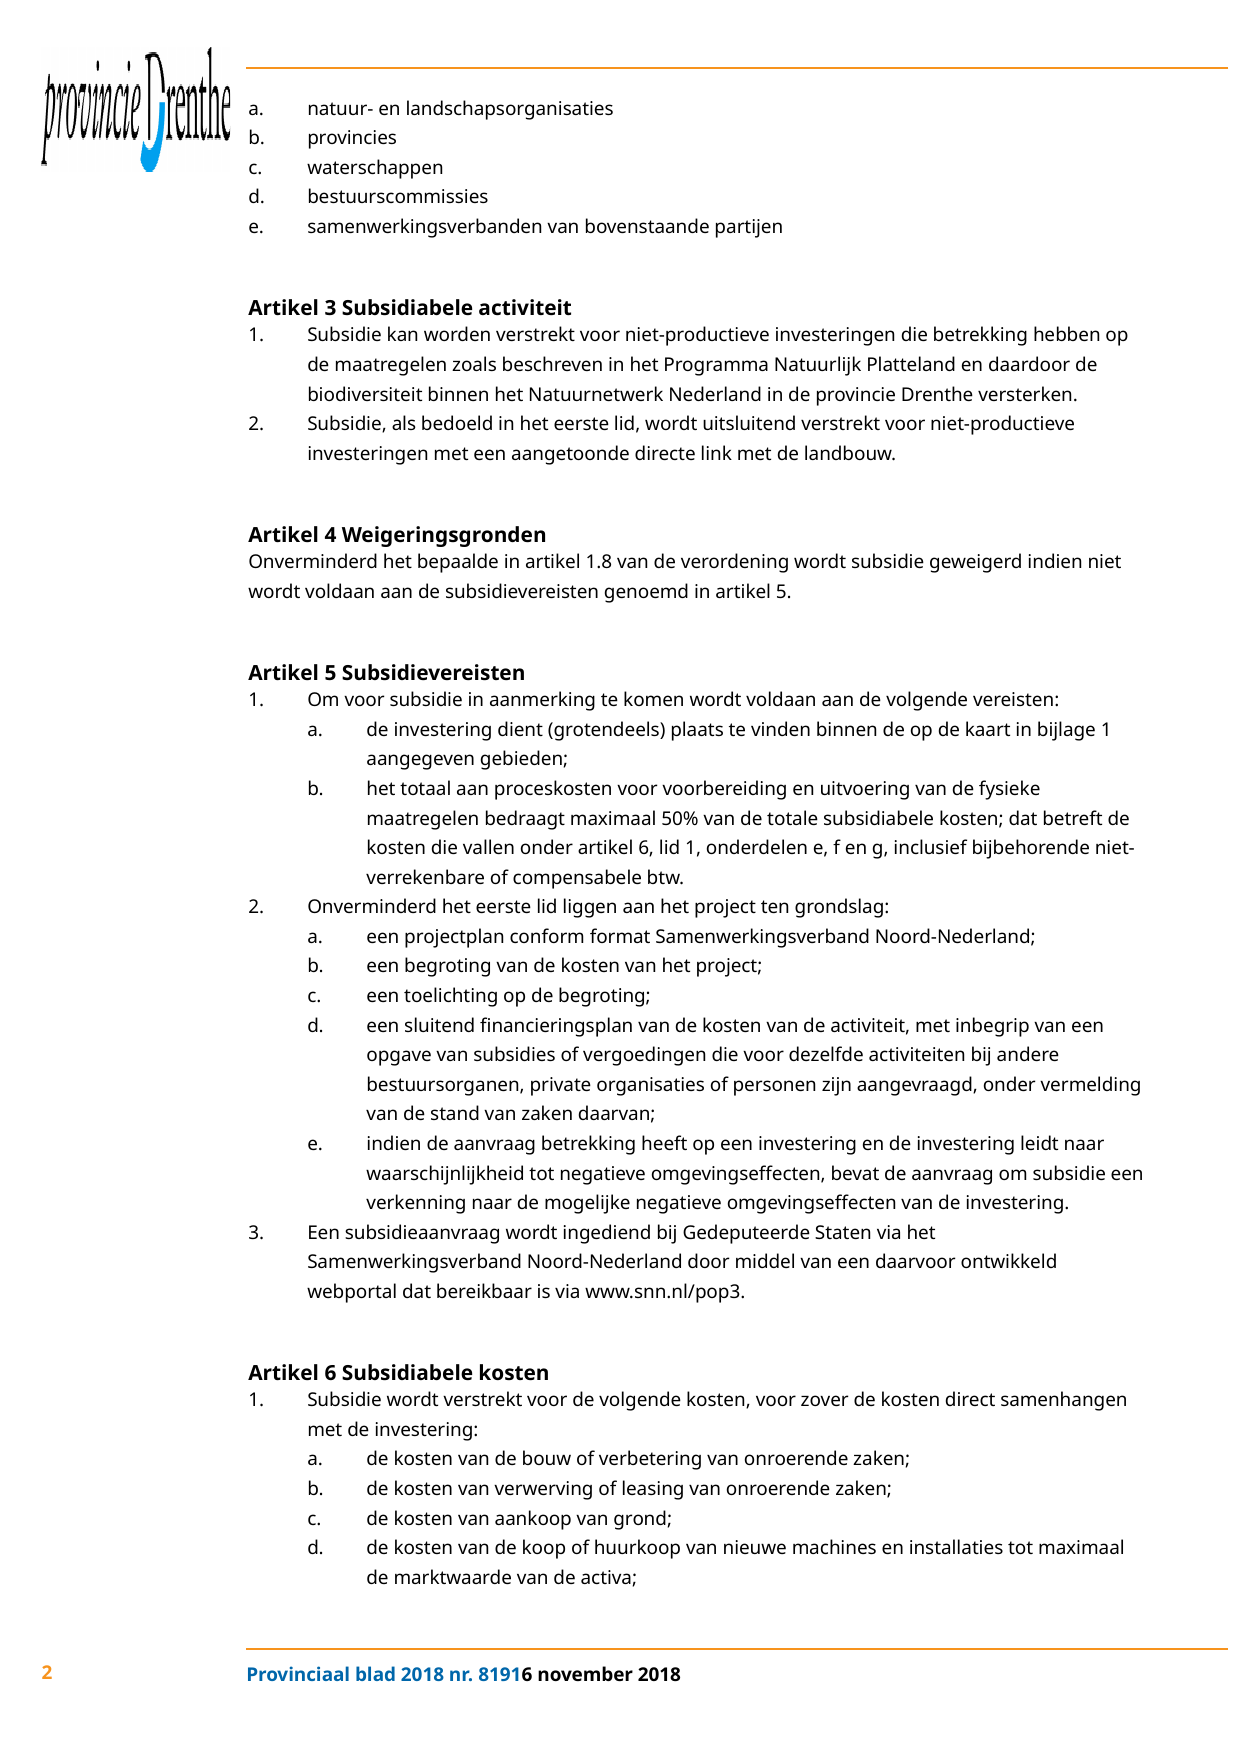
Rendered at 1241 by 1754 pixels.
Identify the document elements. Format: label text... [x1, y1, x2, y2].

list Onverminderd het eerste lid liggen aan het project ten grondslag: [248, 893, 1152, 919]
text Artikel 6 Subsidiabele kosten [248, 1358, 1152, 1386]
text Onverminderd het bepaalde in artikel 1.8 van de verordening wordt subsidie geweigerd indien niet wordt voldaan aan de subsidievereisten genoemd in artikel 5. [248, 548, 1152, 604]
list het totaal aan proceskosten voor voorbereiding en uitvoering van de fysieke maatregelen bedraagt maximaal 50% van de totale subsidiabele kosten; dat betreft de kosten die vallen onder artikel 6, lid 1, onderdelen e, f en g, inclusief bijbehorende niet-verrekenbare of compensabele btw. [307, 775, 1152, 889]
picture [41, 47, 231, 172]
list de kosten van de koop of huurkoop van nieuwe machines en installaties tot maximaal de marktwaarde van de activa; [307, 1534, 1152, 1590]
list provincies [248, 124, 1152, 150]
list Subsidie, als bedoeld in het eerste lid, wordt uitsluitend verstrekt voor niet-productieve investeringen met een aangetoonde directe link met de landbouw. [248, 410, 1152, 466]
list natuur- en landschapsorganisaties [248, 95, 1152, 121]
list een begroting van de kosten van het project; [307, 953, 1152, 978]
text Artikel 5 Subsidievereisten [248, 658, 1152, 686]
list waterschappen [248, 154, 1152, 180]
text Artikel 3 Subsidiabele activiteit [248, 293, 1152, 322]
list de kosten van de bouw of verbetering van onroerende zaken; [307, 1446, 1152, 1471]
list de investering dient (grotendeels) plaats te vinden binnen de op de kaart in bijlage 1 aangegeven gebieden; [307, 716, 1152, 771]
list bestuurscommissies [248, 183, 1152, 209]
list Een subsidieaanvraag wordt ingediend bij Gedeputeerde Staten via het Samenwerkingsverband Noord-Nederland door middel van een daarvoor ontwikkeld webportal dat bereikbaar is via www.snn.nl/pop3. [248, 1219, 1152, 1304]
list de kosten van aankoop van grond; [307, 1505, 1152, 1531]
text Artikel 4 Weigeringsgronden [248, 520, 1152, 548]
list een toelichting op de begroting; [307, 982, 1152, 1008]
list indien de aanvraag betrekking heeft op een investering en de investering leidt naar waarschijnlijkheid tot negatieve omgevingseffecten, bevat de aanvraag om subsidie een verkenning naar de mogelijke negatieve omgevingseffecten van de investering. [307, 1130, 1152, 1215]
list de kosten van verwerving of leasing van onroerende zaken; [307, 1475, 1152, 1501]
list Om voor subsidie in aanmerking te komen wordt voldaan aan de volgende vereisten: [248, 686, 1152, 712]
list Subsidie kan worden verstrekt voor niet-productieve investeringen die betrekking hebben op de maatregelen zoals beschreven in het Programma Natuurlijk Platteland en daardoor de biodiversiteit binnen het Natuurnetwerk Nederland in de provincie Drenthe versterken. [248, 322, 1152, 406]
list een projectplan conform format Samenwerkingsverband Noord-Nederland; [307, 923, 1152, 949]
list een sluitend financieringsplan van de kosten van de activiteit, met inbegrip van een opgave van subsidies of vergoedingen die voor dezelfde activiteiten bij andere bestuursorganen, private organisaties of personen zijn aangevraagd, onder vermelding van de stand van zaken daarvan; [307, 1012, 1152, 1126]
list Subsidie wordt verstrekt voor de volgende kosten, voor zover de kosten direct samenhangen met de investering: [248, 1386, 1152, 1442]
list samenwerkingsverbanden van bovenstaande partijen [248, 213, 1152, 239]
